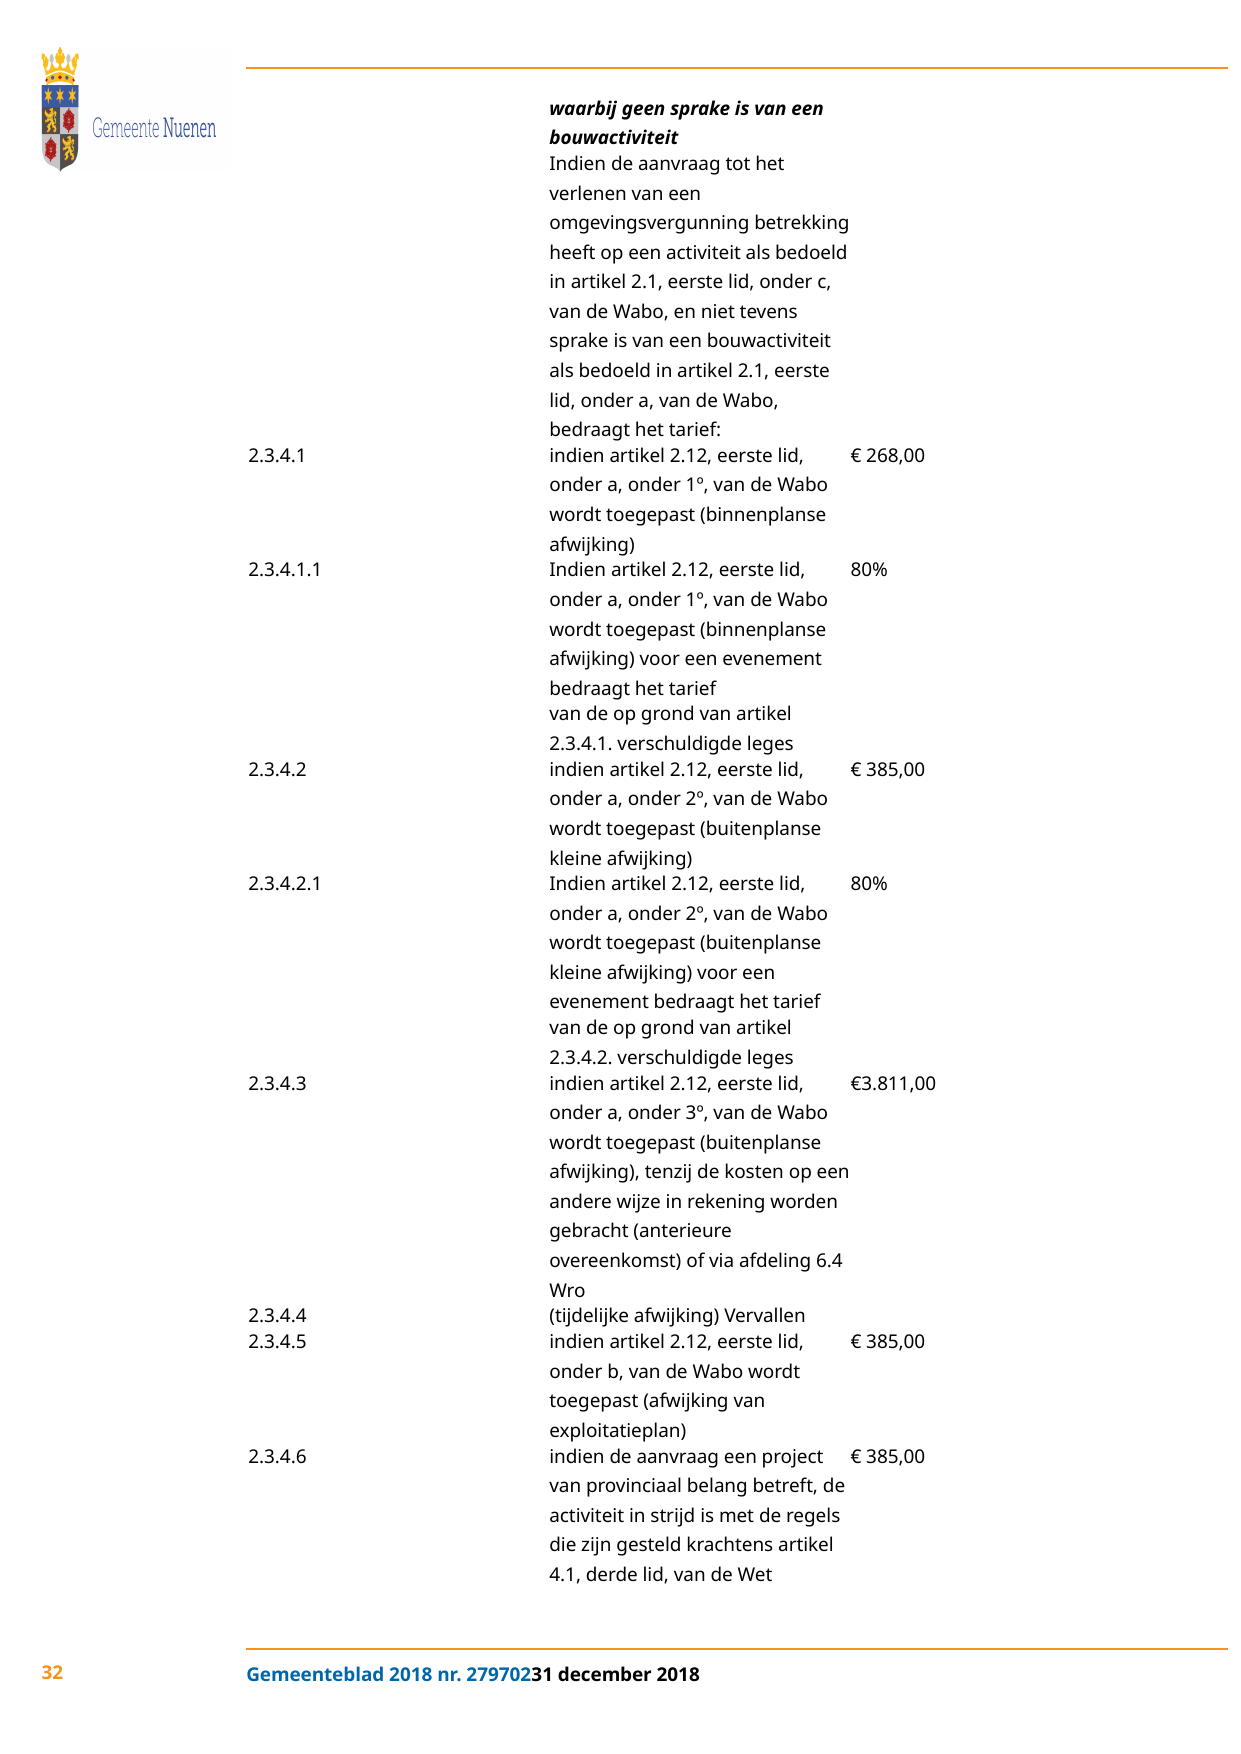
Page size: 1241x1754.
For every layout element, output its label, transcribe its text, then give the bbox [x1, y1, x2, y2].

table_cell [850, 150, 1152, 442]
table_cell 2.3.4.2 [248, 756, 549, 870]
table_cell [248, 701, 549, 756]
table_cell 2.3.4.4 [248, 1303, 549, 1328]
table_cell € 385,00 [850, 1443, 1152, 1587]
table_cell [248, 1015, 549, 1070]
table_header [248, 95, 549, 150]
table_cell 2.3.4.1.1 [248, 557, 549, 701]
table_cell € 385,00 [850, 756, 1152, 870]
table_cell 2.3.4.2.1 [248, 870, 549, 1014]
table_cell [850, 701, 1152, 756]
table_cell 2.3.4.3 [248, 1070, 549, 1303]
table_cell [850, 1303, 1152, 1328]
table_cell 2.3.4.1 [248, 442, 549, 557]
table_cell indien artikel 2.12, eerste lid, onder a, onder 2º, van de Wabo wordt toegepast (buitenplanse kleine afwijking) [549, 756, 850, 870]
table_cell van de op grond van artikel 2.3.4.1. verschuldigde leges [549, 701, 850, 756]
table_cell indien artikel 2.12, eerste lid, onder a, onder 1º, van de Wabo wordt toegepast (binnenplanse afwijking) [549, 442, 850, 557]
table_cell [850, 1015, 1152, 1070]
table_cell € 268,00 [850, 442, 1152, 557]
table_cell [248, 150, 549, 442]
table_cell (tijdelijke afwijking) Vervallen [549, 1303, 850, 1328]
table_cell € 385,00 [850, 1328, 1152, 1443]
table_cell indien de aanvraag een project van provinciaal belang betreft, de activiteit in strijd is met de regels die zijn gesteld krachtens artikel 4.1, derde lid, van de Wet [549, 1443, 850, 1587]
table_cell Indien de aanvraag tot het verlenen van een omgevingsvergunning betrekking heeft op een activiteit als bedoeld in artikel 2.1, eerste lid, onder c, van de Wabo, en niet tevens sprake is van een bouwactiviteit als bedoeld in artikel 2.1, eerste lid, onder a, van de Wabo, bedraagt het tarief: [549, 150, 850, 442]
table_cell 2.3.4.5 [248, 1328, 549, 1443]
table_cell 2.3.4.6 [248, 1443, 549, 1587]
table_cell indien artikel 2.12, eerste lid, onder a, onder 3º, van de Wabo wordt toegepast (buitenplanse afwijking), tenzij de kosten op een andere wijze in rekening worden gebracht (anterieure overeenkomst) of via afdeling 6.4 Wro [549, 1070, 850, 1303]
table_cell van de op grond van artikel 2.3.4.2. verschuldigde leges [549, 1015, 850, 1070]
table_cell 80% [850, 870, 1152, 1014]
table_cell Indien artikel 2.12, eerste lid, onder a, onder 1º, van de Wabo wordt toegepast (binnenplanse afwijking) voor een evenement bedraagt het tarief [549, 557, 850, 701]
table_cell indien artikel 2.12, eerste lid, onder b, van de Wabo wordt toegepast (afwijking van exploitatieplan) [549, 1328, 850, 1443]
table_cell €3.811,00 [850, 1070, 1152, 1303]
table_header [850, 95, 1152, 150]
table_cell Indien artikel 2.12, eerste lid, onder a, onder 2º, van de Wabo wordt toegepast (buitenplanse kleine afwijking) voor een evenement bedraagt het tarief [549, 870, 850, 1014]
table_header waarbij geen sprake is van een bouwactiviteit [549, 95, 850, 150]
picture [41, 47, 231, 172]
table_cell 80% [850, 557, 1152, 701]
